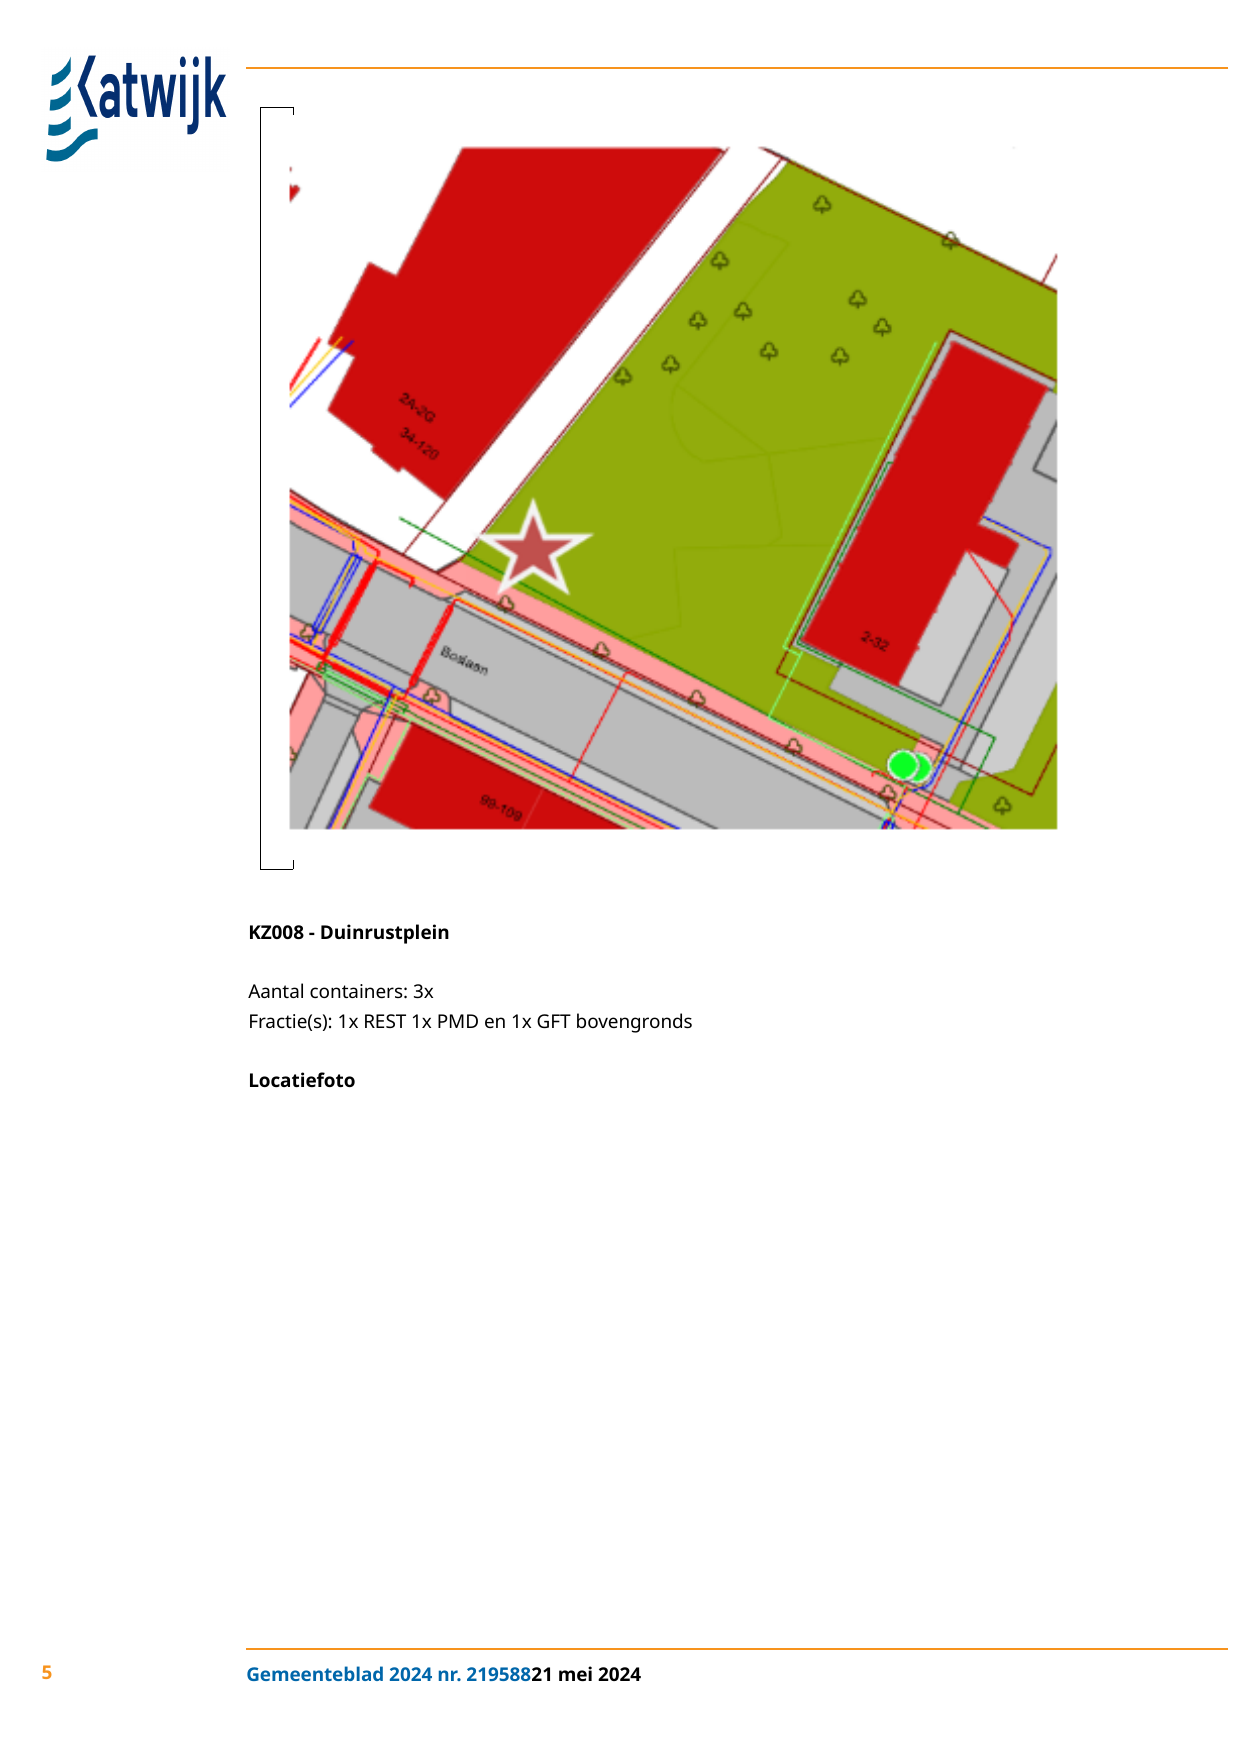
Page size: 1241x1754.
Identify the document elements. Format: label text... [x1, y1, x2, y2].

text KZ008 - Duinrustplein [248, 919, 1152, 945]
text Aantal containers: 3x [248, 979, 1152, 1004]
text Locatiefoto [248, 1067, 1152, 1093]
text Fractie(s): 1x REST 1x PMD en 1x GFT bovengronds [248, 1008, 1152, 1034]
picture [268, 115, 1096, 860]
picture [41, 47, 231, 172]
